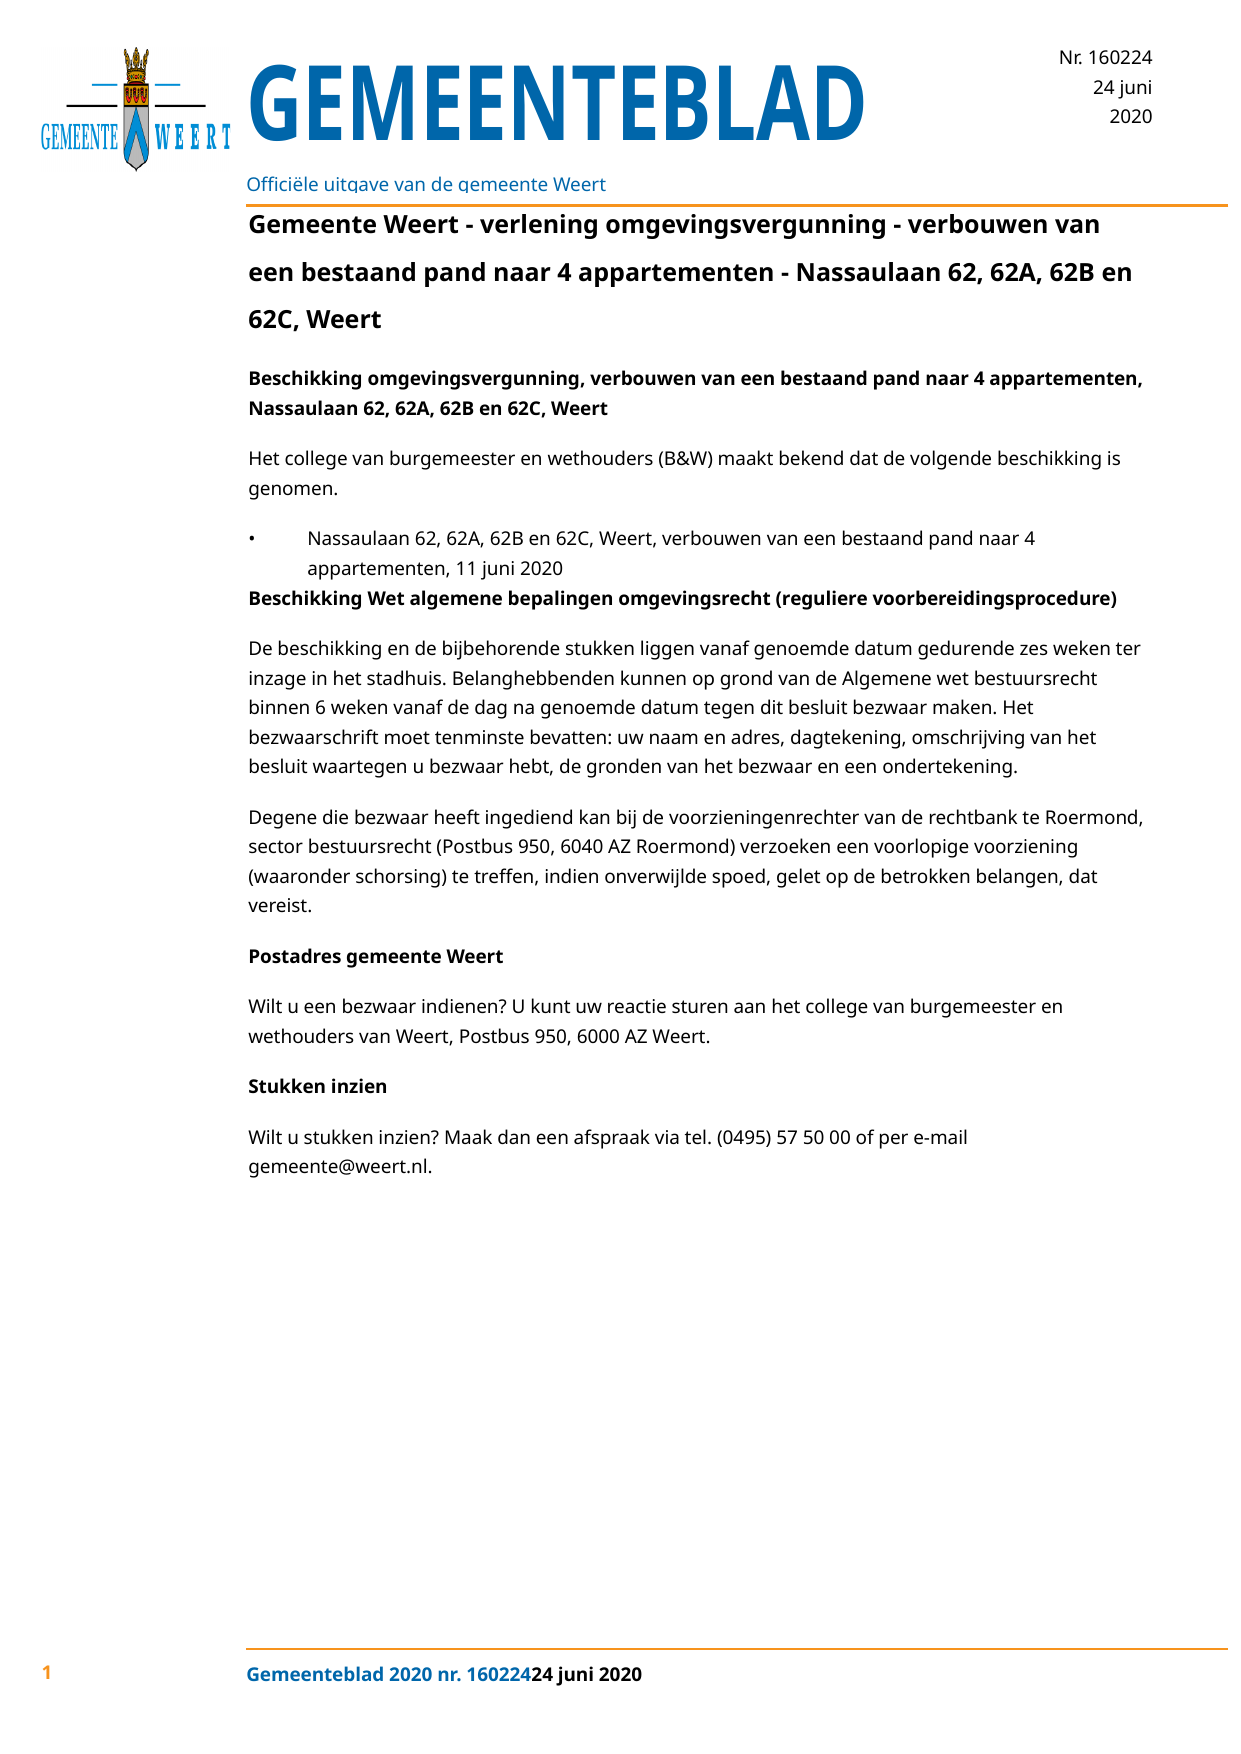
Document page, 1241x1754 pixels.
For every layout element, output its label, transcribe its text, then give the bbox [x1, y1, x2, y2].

text Wilt u stukken inzien? Maak dan een afspraak via tel. (0495) 57 50 00 of per e-mail gemeente@weert.nl. [248, 1124, 1152, 1179]
text Gemeente Weert - verlening omgevingsvergunning - verbouwen van een bestaand pand naar 4 appartementen - Nassaulaan 62, 62A, 62B en 62C, Weert [248, 207, 1152, 336]
picture [41, 47, 231, 172]
text Het college van burgemeester en wethouders (B&W) maakt bekend dat de volgende beschikking is genomen. [248, 446, 1152, 501]
list Nassaulaan 62, 62A, 62B en 62C, Weert, verbouwen van een bestaand pand naar 4 appartementen, 11 juni 2020 [248, 526, 1152, 581]
text De beschikking en de bijbehorende stukken liggen vanaf genoemde datum gedurende zes weken ter inzage in het stadhuis. Belanghebbenden kunnen op grond van de Algemene wet bestuursrecht binnen 6 weken vanaf de dag na genoemde datum tegen dit besluit bezwaar maken. Het bezwaarschrift moet tenminste bevatten: uw naam en adres, dagtekening, omschrijving van het besluit waartegen u bezwaar hebt, de gronden van het bezwaar en een ondertekening. [248, 635, 1152, 779]
text Wilt u een bezwaar indienen? U kunt uw reactie sturen aan het college van burgemeester en wethouders van Weert, Postbus 950, 6000 AZ Weert. [248, 993, 1152, 1049]
text Beschikking omgevingsvergunning, verbouwen van een bestaand pand naar 4 appartementen, Nassaulaan 62, 62A, 62B en 62C, Weert [248, 366, 1152, 421]
text Stukken inzien [248, 1073, 1152, 1099]
text Degene die bezwaar heeft ingediend kan bij de voorzieningenrechter van de rechtbank te Roermond, sector bestuursrecht (Postbus 950, 6040 AZ Roermond) verzoeken een voorlopige voorziening (waaronder schorsing) te treffen, indien onverwijlde spoed, gelet op de betrokken belangen, dat vereist. [248, 804, 1152, 918]
text Beschikking Wet algemene bepalingen omgevingsrecht (reguliere voorbereidingsprocedure) [248, 585, 1152, 610]
text Postadres gemeente Weert [248, 943, 1152, 969]
